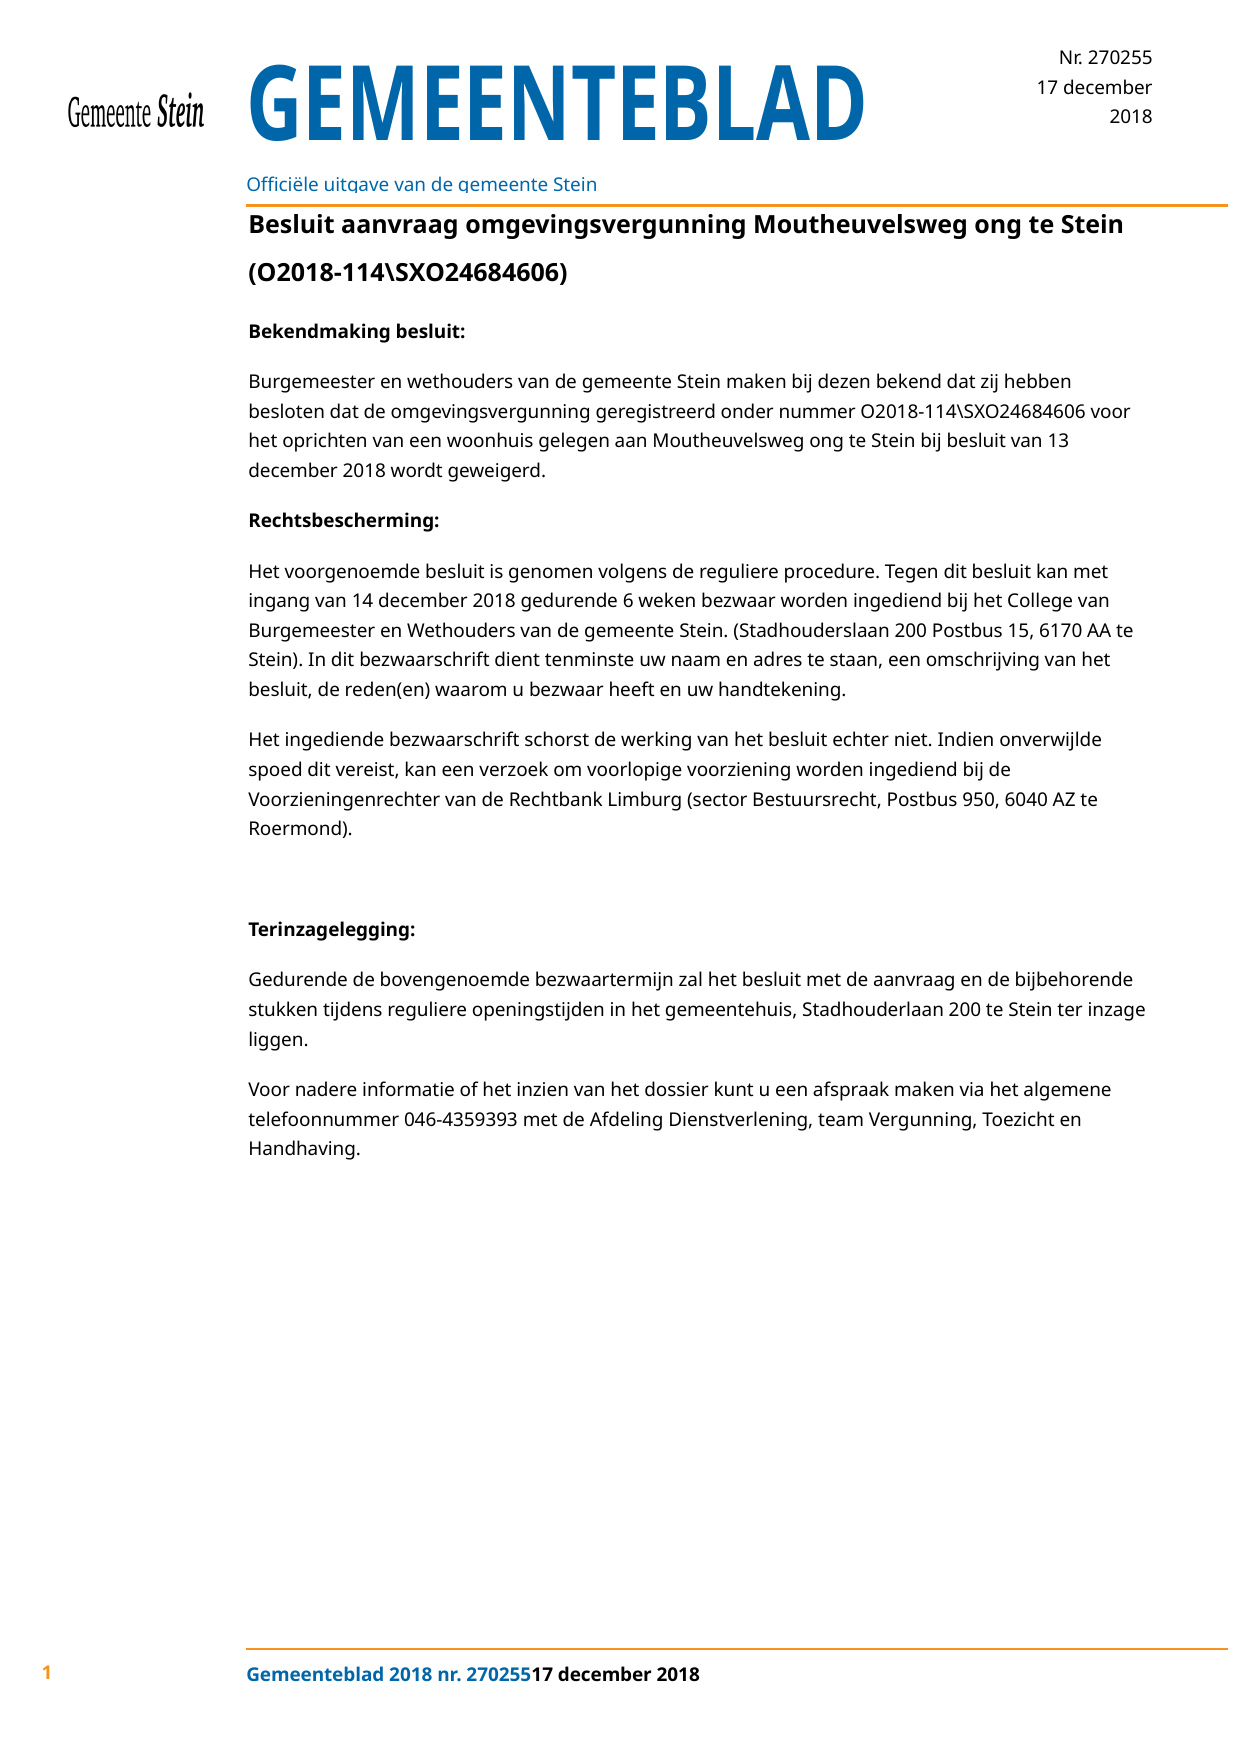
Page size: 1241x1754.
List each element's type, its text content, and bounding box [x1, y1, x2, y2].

text Het ingediende bezwaarschrift schorst de werking van het besluit echter niet. Indien onverwijlde spoed dit vereist, kan een verzoek om voorlopige voorziening worden ingediend bij de Voorzieningenrechter van de Rechtbank Limburg (sector Bestuursrecht, Postbus 950, 6040 AZ te Roermond). [248, 727, 1152, 841]
text Burgemeester en wethouders van de gemeente Stein maken bij dezen bekend dat zij hebben besloten dat de omgevingsvergunning geregistreerd onder nummer O2018-114\SXO24684606 voor het oprichten van een woonhuis gelegen aan Moutheuvelsweg ong te Stein bij besluit van 13 december 2018 wordt geweigerd. [248, 368, 1152, 483]
picture [41, 47, 231, 172]
text Gedurende de bovengenoemde bezwaartermijn zal het besluit met de aanvraag en de bijbehorende stukken tijdens reguliere openingstijden in het gemeentehuis, Stadhouderlaan 200 te Stein ter inzage liggen. [248, 967, 1152, 1052]
text Bekendmaking besluit: [248, 318, 1152, 344]
text Het voorgenoemde besluit is genomen volgens de reguliere procedure. Tegen dit besluit kan met ingang van 14 december 2018 gedurende 6 weken bezwaar worden ingediend bij het College van Burgemeester en Wethouders van de gemeente Stein. (Stadhouderslaan 200 Postbus 15, 6170 AA te Stein). In dit bezwaarschrift dient tenminste uw naam en adres te staan, een omschrijving van het besluit, de reden(en) waarom u bezwaar heeft en uw handtekening. [248, 558, 1152, 702]
text Besluit aanvraag omgevingsvergunning Moutheuvelsweg ong te Stein (O2018-114\SXO24684606) [248, 207, 1152, 288]
text Voor nadere informatie of het inzien van het dossier kunt u een afspraak maken via het algemene telefoonnummer 046-4359393 met de Afdeling Dienstverlening, team Vergunning, Toezicht en Handhaving. [248, 1076, 1152, 1161]
text Rechtsbescherming: [248, 507, 1152, 533]
text Terinzagelegging: [248, 916, 1152, 942]
